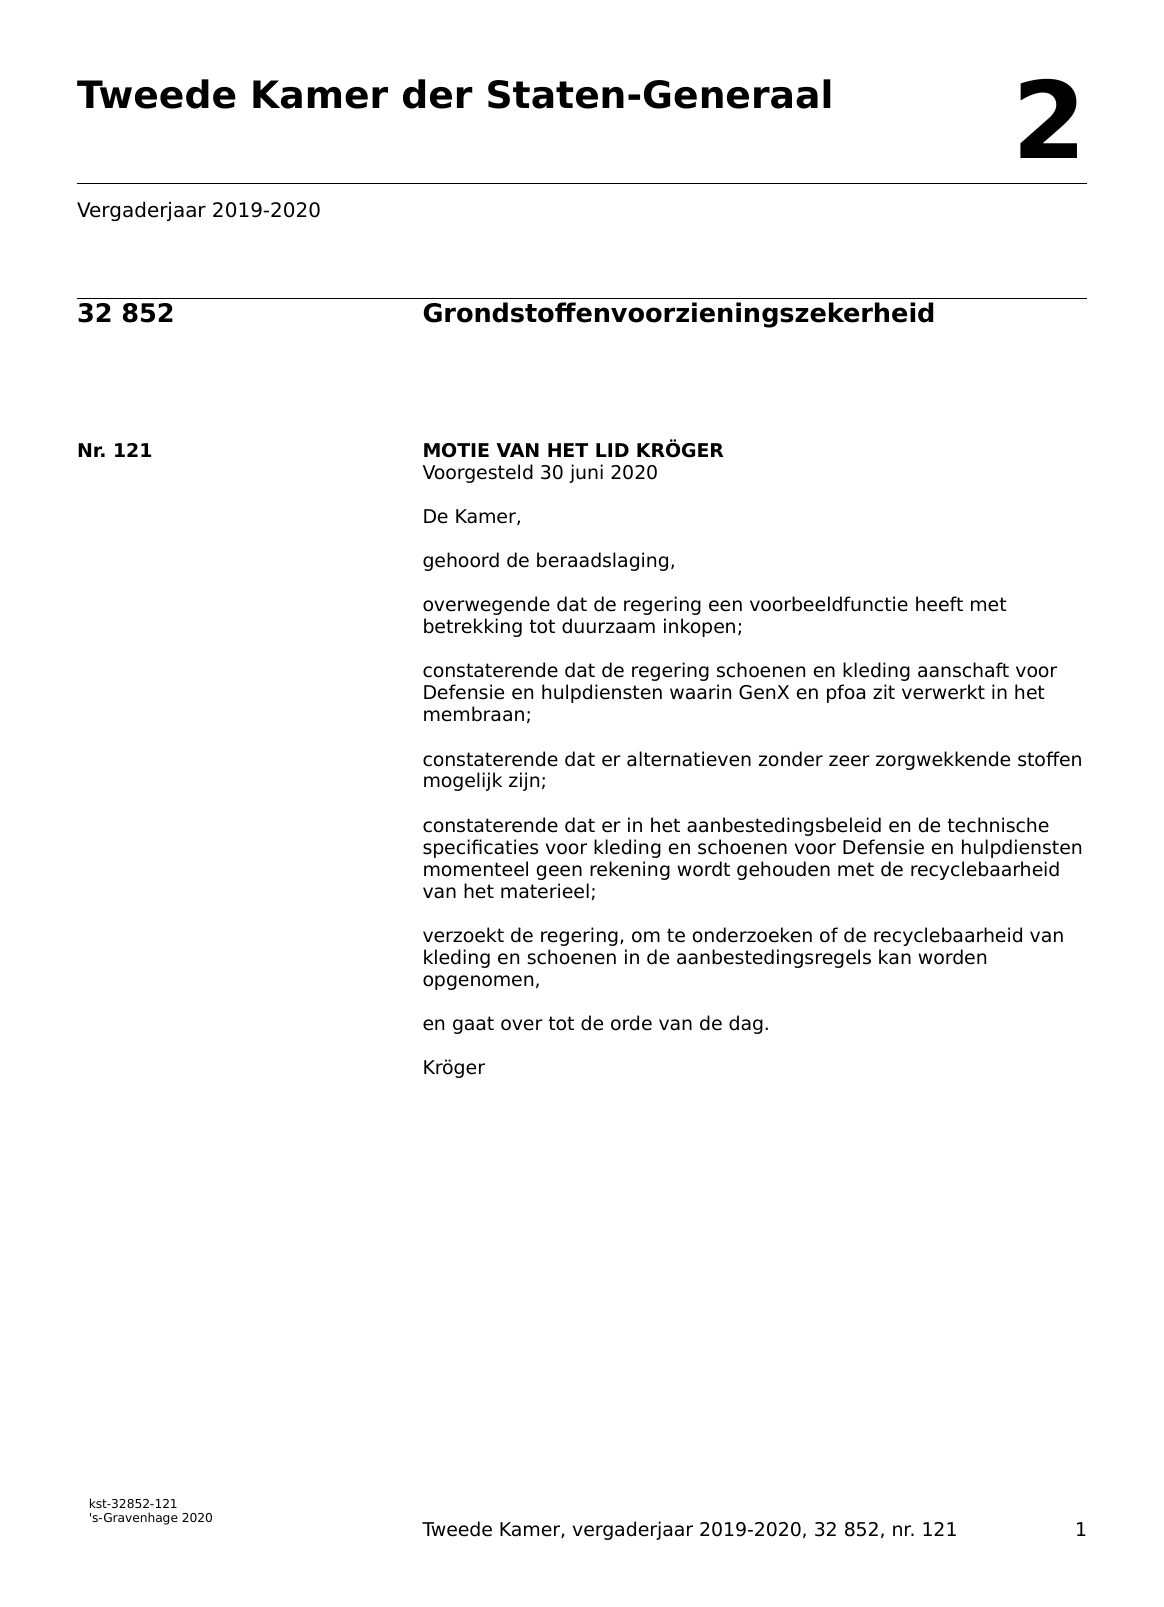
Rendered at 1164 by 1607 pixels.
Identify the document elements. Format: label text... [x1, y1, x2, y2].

text De Kamer, [422, 506, 1087, 528]
text constaterende dat er in het aanbestedingsbeleid en de technische specificaties voor kleding en schoenen voor Defensie en hulpdiensten momenteel geen rekening wordt gehouden met de recyclebaarheid van het materieel; [422, 814, 1087, 902]
table_cell Vergaderjaar 2019-2020 [77, 184, 1087, 298]
text 's-Gravenhage 2020 [88, 1511, 323, 1525]
subtitle 32 852 Grondstoffenvoorzieningszekerheid [77, 299, 1087, 329]
text kst-32852-121 [88, 1497, 323, 1511]
subtitle Nr. 121 MOTIE VAN HET LID KRÖGER [77, 440, 1087, 462]
text constaterende dat er alternatieven zonder zeer zorgwekkende stoffen mogelijk zijn; [422, 748, 1087, 792]
text overwegende dat de regering een voorbeeldfunctie heeft met betrekking tot duurzaam inkopen; [422, 594, 1087, 638]
table_header Tweede Kamer der Staten-Generaal [77, 59, 886, 183]
text gehoord de beraadslaging, [422, 550, 1087, 572]
table_header 2 [886, 59, 1087, 183]
text verzoekt de regering, om te onderzoeken of de recyclebaarheid van kleding en schoenen in de aanbestedingsregels kan worden opgenomen, [422, 925, 1087, 991]
text en gaat over tot de orde van de dag. [422, 1013, 1087, 1035]
text Kröger [422, 1057, 1087, 1079]
text constaterende dat de regering schoenen en kleding aanschaft voor Defensie en hulpdiensten waarin GenX en pfoa zit verwerkt in het membraan; [422, 660, 1087, 726]
text Voorgesteld 30 juni 2020 [422, 462, 1087, 484]
